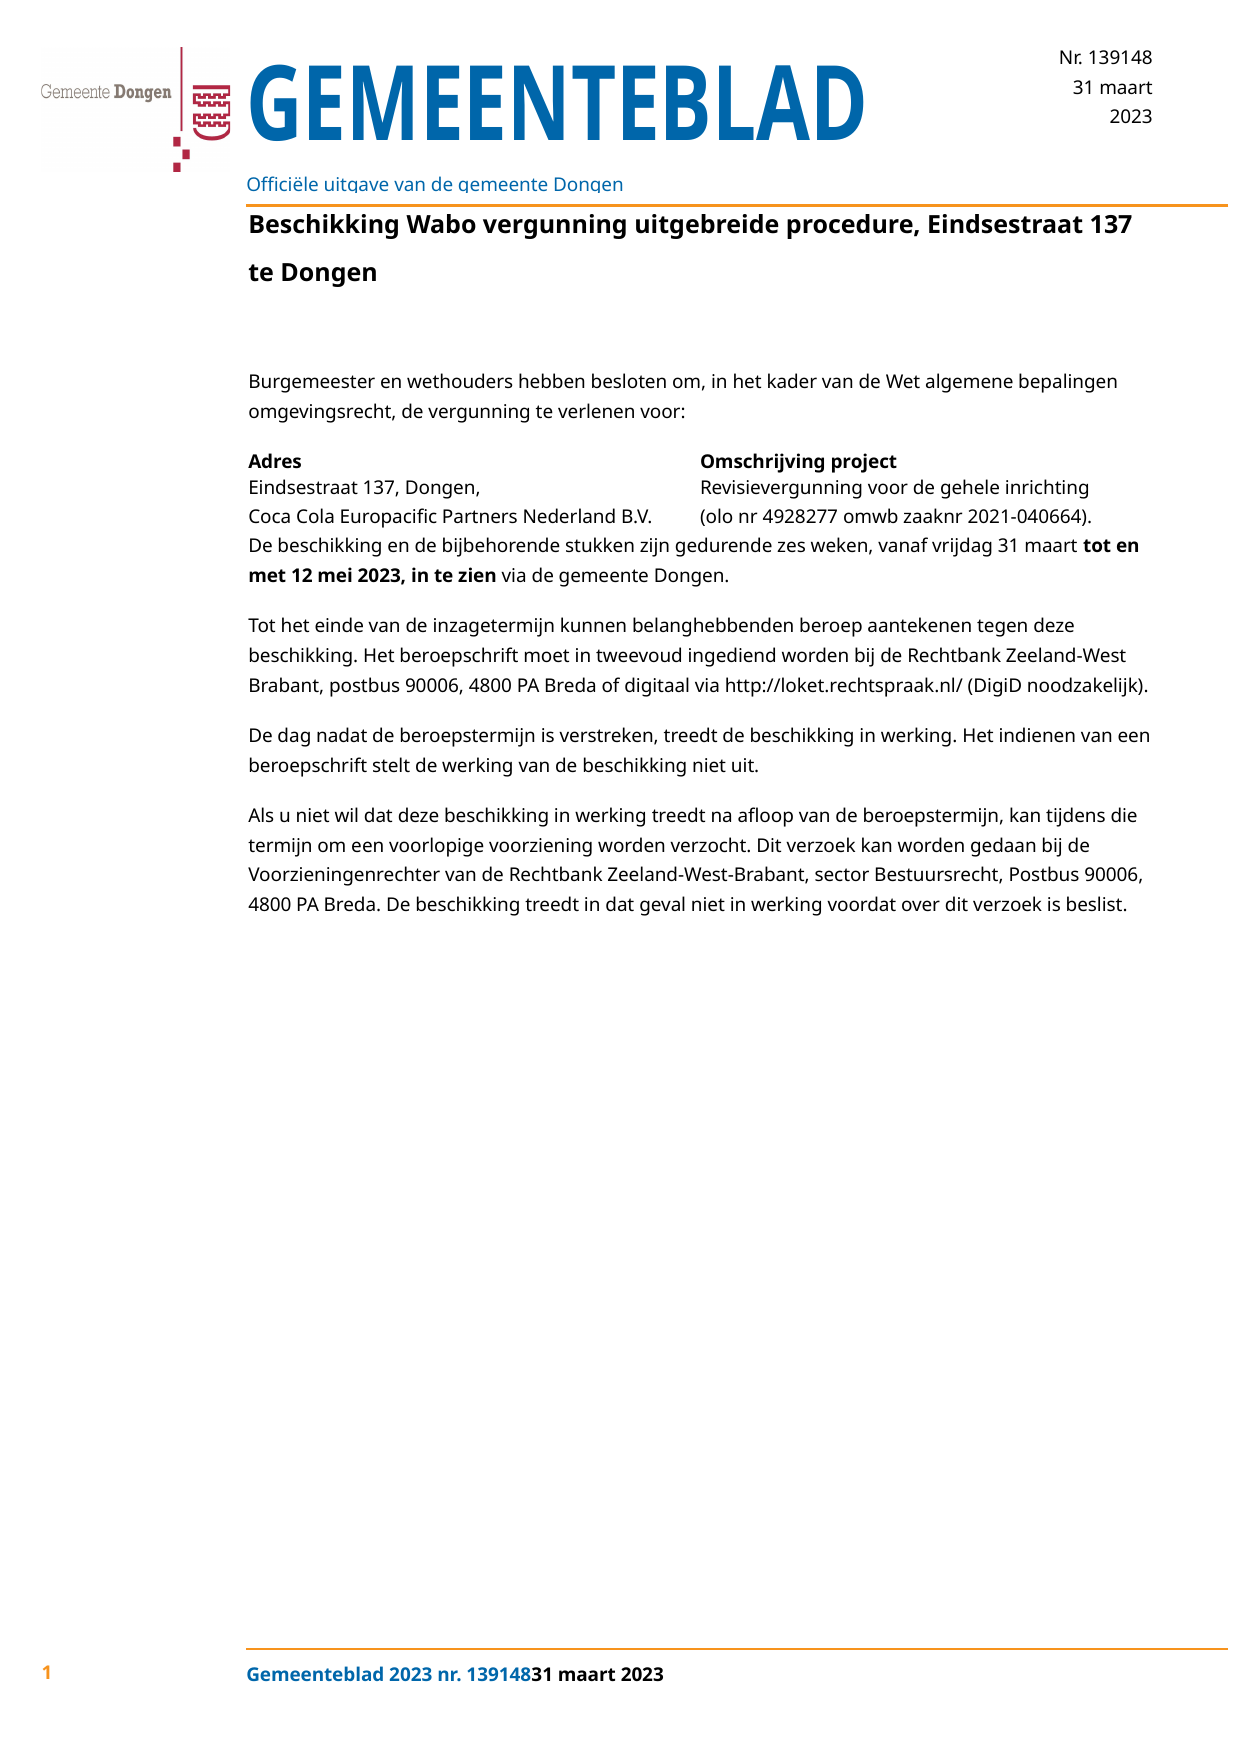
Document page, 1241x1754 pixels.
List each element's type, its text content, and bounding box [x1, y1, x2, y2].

text Burgemeester en wethouders hebben besloten om, in het kader van de Wet algemene bepalingen omgevingsrecht, de vergunning te verlenen voor: [248, 368, 1152, 424]
text Beschikking Wabo vergunning uitgebreide procedure, Eindsestraat 137 te Dongen [248, 207, 1152, 288]
table_header Adres [248, 449, 700, 474]
text De dag nadat de beroepstermijn is verstreken, treedt de beschikking in werking. Het indienen van een beroepschrift stelt de werking van de beschikking niet uit. [248, 722, 1152, 778]
text De beschikking en de bijbehorende stukken zijn gedurende zes weken, vanaf vrijdag 31 maart tot en met 12 mei 2023, in te zien via de gemeente Dongen. [248, 533, 1152, 588]
text Tot het einde van de inzagetermijn kunnen belanghebbenden beroep aantekenen tegen deze beschikking. Het beroepschrift moet in tweevoud ingediend worden bij de Rechtbank Zeeland-West Brabant, postbus 90006, 4800 PA Breda of digitaal via http://loket.rechtspraak.nl/ (DigiD noodzakelijk). [248, 613, 1152, 698]
table_cell Eindsestraat 137, Dongen, Coca Cola Europacific Partners Nederland B.V. [248, 474, 700, 529]
picture [41, 47, 231, 172]
table_cell Revisievergunning voor de gehele inrichting (olo nr 4928277 omwb zaaknr 2021-040664). [700, 474, 1152, 529]
text Als u niet wil dat deze beschikking in werking treedt na afloop van de beroepstermijn, kan tijdens die termijn om een voorlopige voorziening worden verzocht. Dit verzoek kan worden gedaan bij de Voorzieningenrechter van de Rechtbank Zeeland-West-Brabant, sector Bestuursrecht, Postbus 90006, 4800 PA Breda. De beschikking treedt in dat geval niet in werking voordat over dit verzoek is beslist. [248, 802, 1152, 917]
table_header Omschrijving project [700, 449, 1152, 474]
